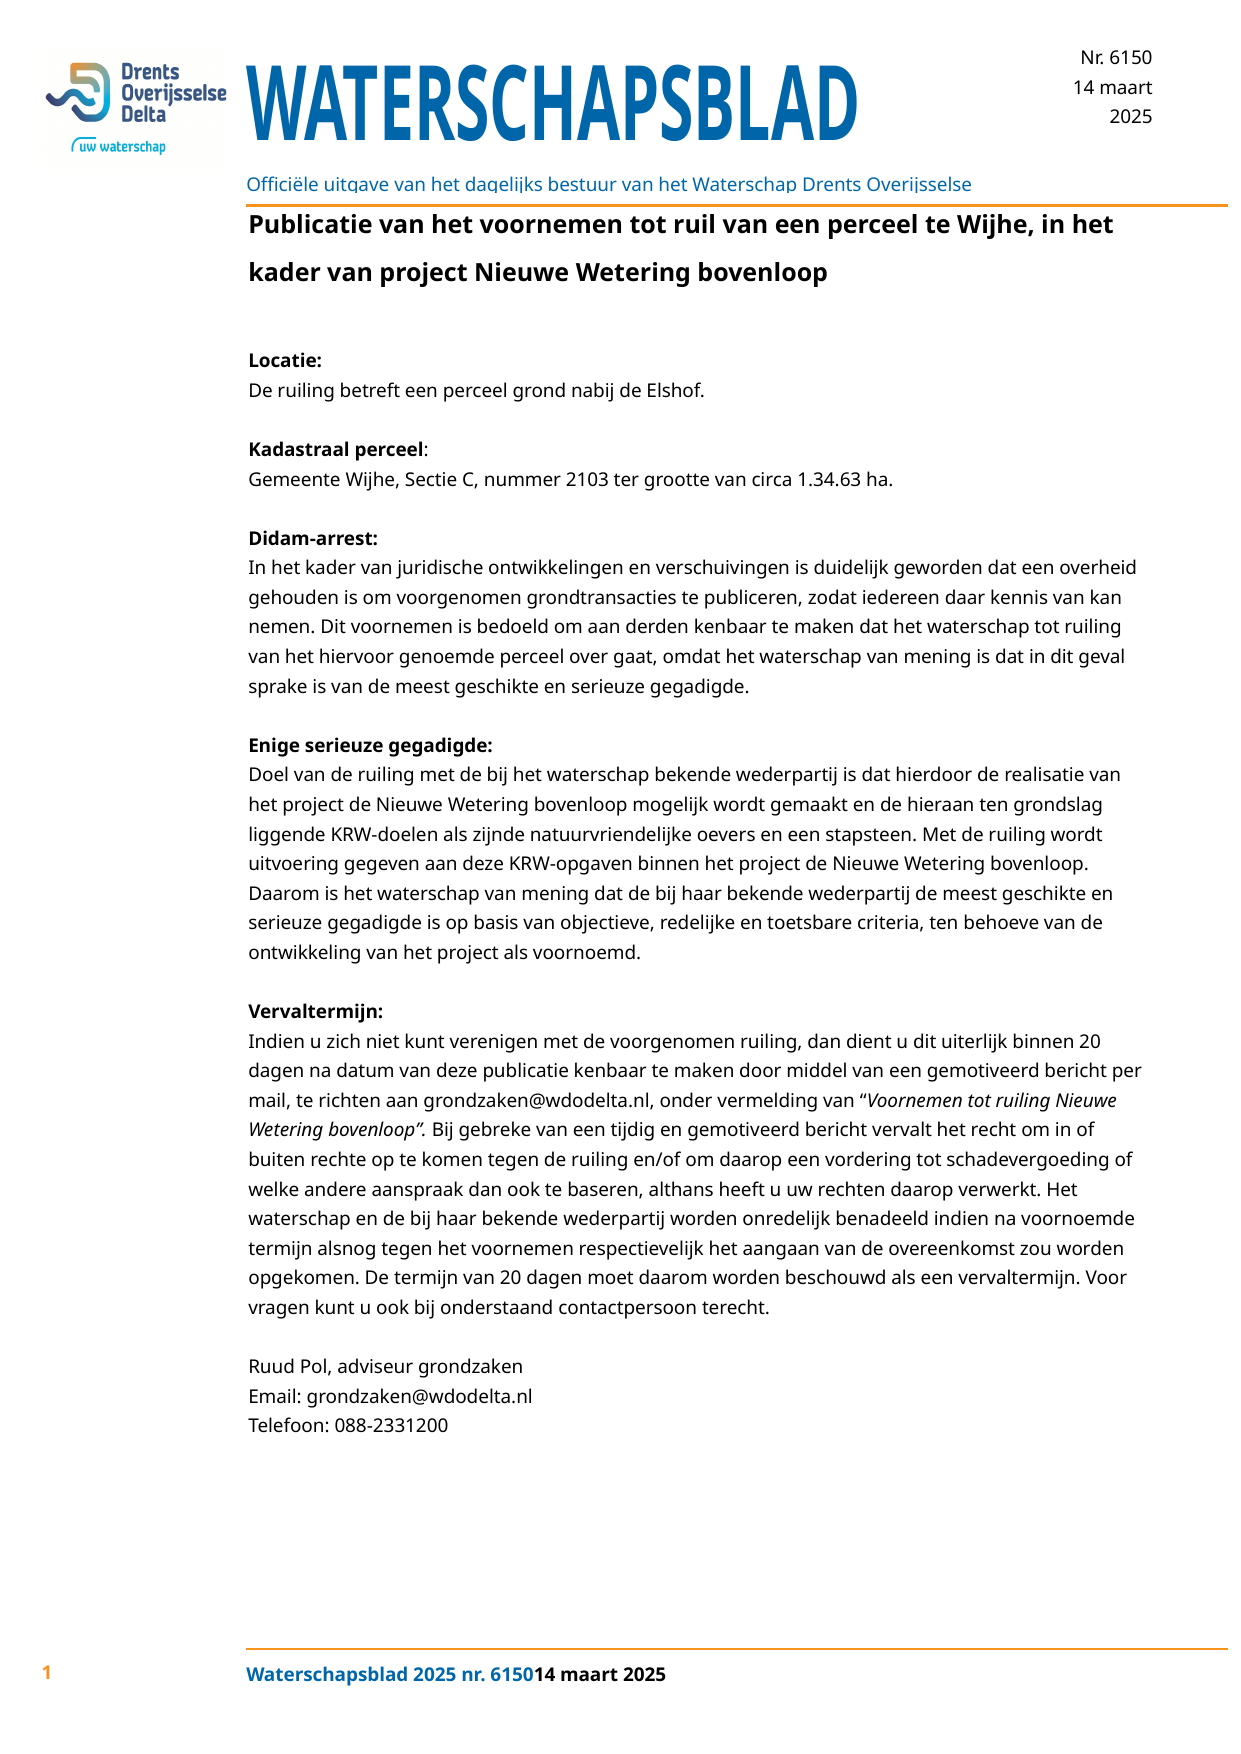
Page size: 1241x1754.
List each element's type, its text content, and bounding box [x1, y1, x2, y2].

picture [41, 47, 231, 172]
text Gemeente Wijhe, Sectie C, nummer 2103 ter grootte van circa 1.34.63 ha. [248, 466, 1152, 492]
text Indien u zich niet kunt verenigen met de voorgenomen ruiling, dan dient u dit uiterlijk binnen 20 dagen na datum van deze publicatie kenbaar te maken door middel van een gemotiveerd bericht per mail, te richten aan grondzaken@wdodelta.nl, onder vermelding van “Voornemen tot ruiling Nieuwe Wetering bovenloop”. Bij gebreke van een tijdig en gemotiveerd bericht vervalt het recht om in of buiten rechte op te komen tegen de ruiling en/of om daarop een vordering tot schadevergoeding of welke andere aanspraak dan ook te baseren, althans heeft u uw rechten daarop verwerkt. Het waterschap en de bij haar bekende wederpartij worden onredelijk benadeeld indien na voornoemde termijn alsnog tegen het voornemen respectievelijk het aangaan van de overeenkomst zou worden opgekomen. De termijn van 20 dagen moet daarom worden beschouwd als een vervaltermijn. Voor vragen kunt u ook bij onderstaand contactpersoon terecht. [248, 1028, 1152, 1320]
text Doel van de ruiling met de bij het waterschap bekende wederpartij is dat hierdoor de realisatie van het project de Nieuwe Wetering bovenloop mogelijk wordt gemaakt en de hieraan ten grondslag liggende KRW-doelen als zijnde natuurvriendelijke oevers en een stapsteen. Met de ruiling wordt uitvoering gegeven aan deze KRW-opgaven binnen het project de Nieuwe Wetering bovenloop. Daarom is het waterschap van mening dat de bij haar bekende wederpartij de meest geschikte en serieuze gegadigde is op basis van objectieve, redelijke en toetsbare criteria, ten behoeve van de ontwikkeling van het project als voornoemd. [248, 762, 1152, 965]
text Kadastraal perceel: [248, 436, 1152, 462]
text Publicatie van het voornemen tot ruil van een perceel te Wijhe, in het kader van project Nieuwe Wetering bovenloop [248, 207, 1152, 288]
text Didam-arrest: [248, 525, 1152, 551]
text Email: grondzaken@wdodelta.nl [248, 1383, 1152, 1409]
text Enige serieuze gegadigde: [248, 732, 1152, 758]
text Ruud Pol, adviseur grondzaken [248, 1353, 1152, 1379]
text Vervaltermijn: [248, 998, 1152, 1024]
text Locatie: [248, 347, 1152, 373]
text In het kader van juridische ontwikkelingen en verschuivingen is duidelijk geworden dat een overheid gehouden is om voorgenomen grondtransacties te publiceren, zodat iedereen daar kennis van kan nemen. Dit voornemen is bedoeld om aan derden kenbaar te maken dat het waterschap tot ruiling van het hiervoor genoemde perceel over gaat, omdat het waterschap van mening is dat in dit geval sprake is van de meest geschikte en serieuze gegadigde. [248, 554, 1152, 699]
text De ruiling betreft een perceel grond nabij de Elshof. [248, 377, 1152, 403]
text Telefoon: 088-2331200 [248, 1412, 1152, 1438]
